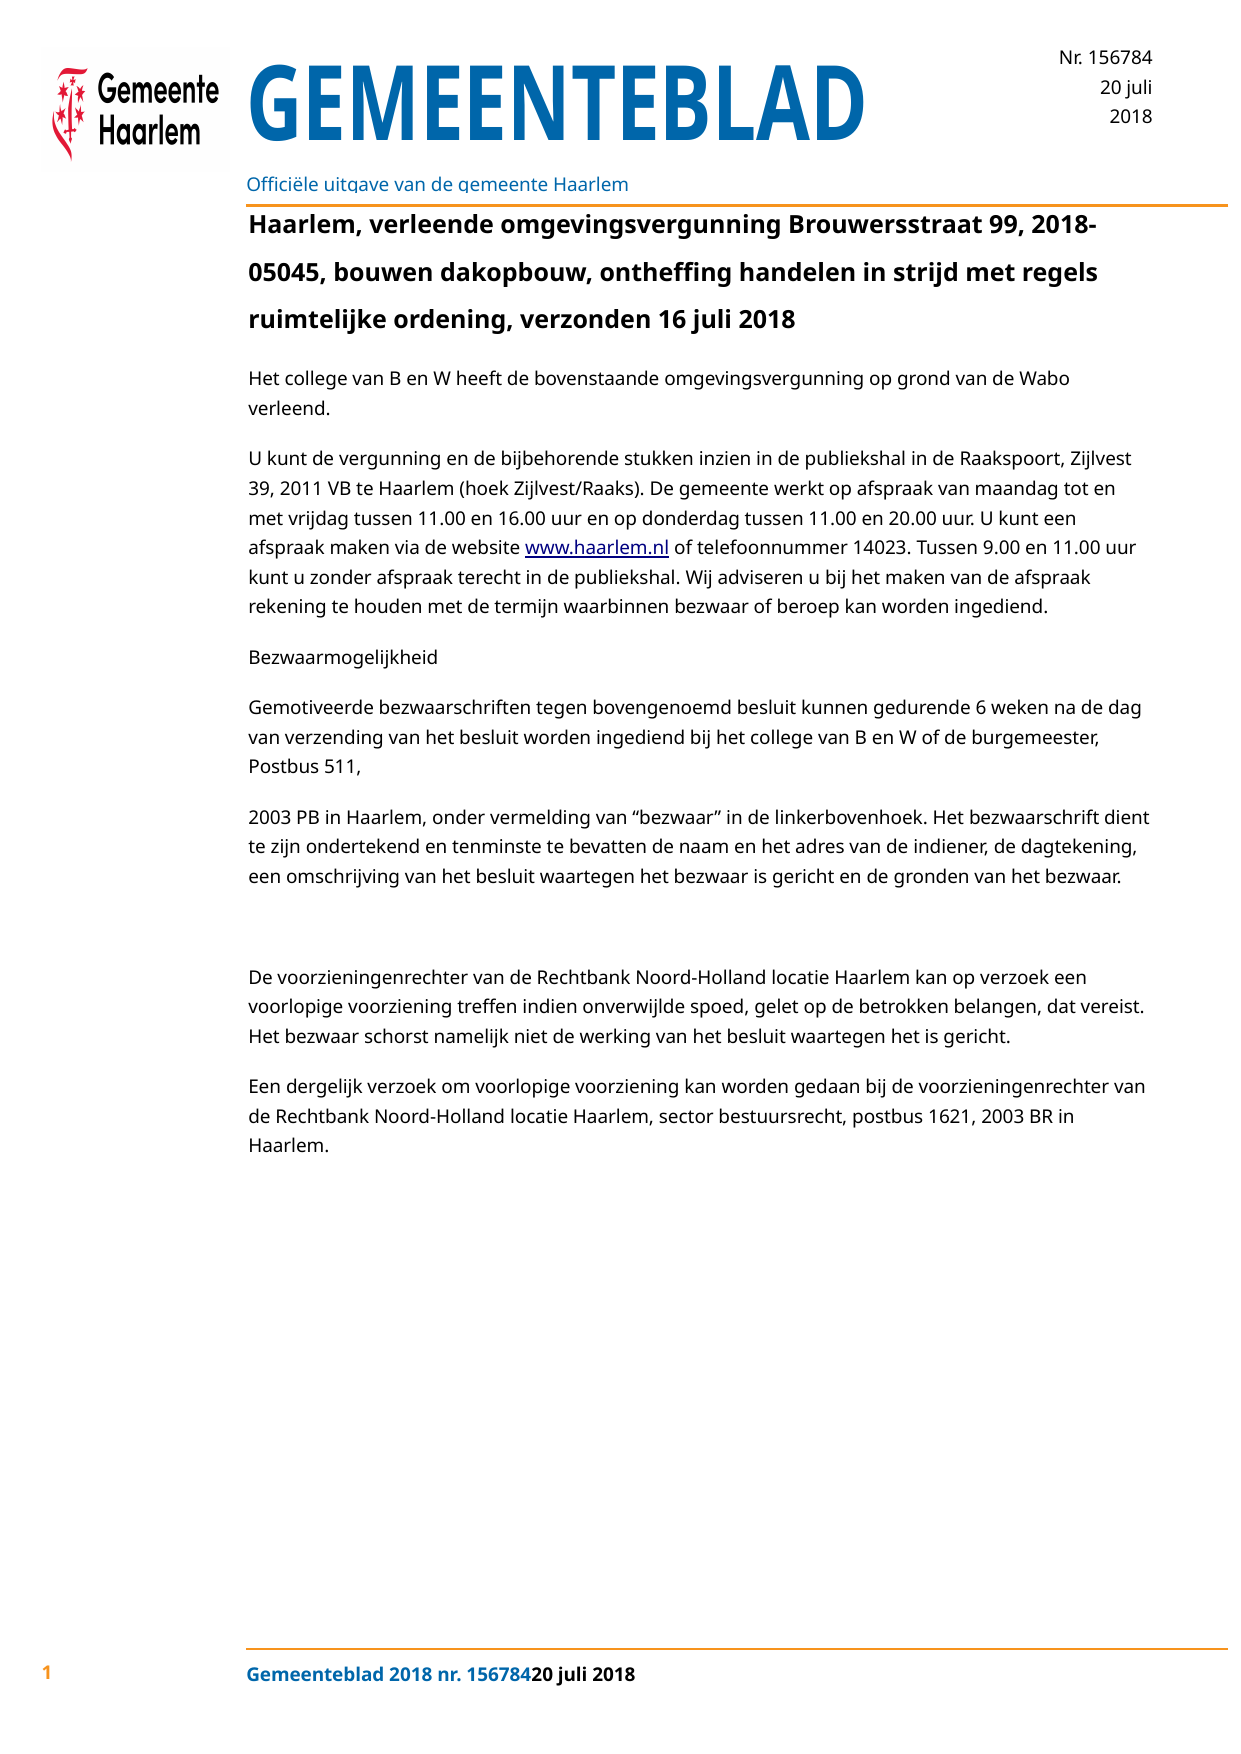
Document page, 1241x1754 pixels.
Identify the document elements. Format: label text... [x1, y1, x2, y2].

picture [41, 47, 231, 172]
text Bezwaarmogelijkheid [248, 644, 1152, 669]
text Een dergelijk verzoek om voorlopige voorziening kan worden gedaan bij de voorzieningenrechter van de Rechtbank Noord-Holland locatie Haarlem, sector bestuursrecht, postbus 1621, 2003 BR in Haarlem. [248, 1073, 1152, 1158]
text Het college van B en W heeft de bovenstaande omgevingsvergunning op grond van de Wabo verleend. [248, 366, 1152, 421]
text U kunt de vergunning en de bijbehorende stukken inzien in de publiekshal in de Raakspoort, Zijlvest 39, 2011 VB te Haarlem (hoek Zijlvest/Raaks). De gemeente werkt op afspraak van maandag tot en met vrijdag tussen 11.00 en 16.00 uur en op donderdag tussen 11.00 en 20.00 uur. U kunt een afspraak maken via de website www.haarlem.nl of telefoonnummer 14023. Tussen 9.00 en 11.00 uur kunt u zonder afspraak terecht in de publiekshal. Wij adviseren u bij het maken van de afspraak rekening te houden met de termijn waarbinnen bezwaar of beroep kan worden ingediend. [248, 446, 1152, 619]
text Gemotiveerde bezwaarschriften tegen bovengenoemd besluit kunnen gedurende 6 weken na de dag van verzending van het besluit worden ingediend bij het college van B en W of de burgemeester, Postbus 511, [248, 694, 1152, 779]
text 2003 PB in Haarlem, onder vermelding van “bezwaar” in de linkerbovenhoek. Het bezwaarschrift dient te zijn ondertekend en tenminste te bevatten de naam en het adres van de indiener, de dagtekening, een omschrijving van het besluit waartegen het bezwaar is gericht en de gronden van het bezwaar. [248, 804, 1152, 889]
text Haarlem, verleende omgevingsvergunning Brouwersstraat 99, 2018-05045, bouwen dakopbouw, ontheffing handelen in strijd met regels ruimtelijke ordening, verzonden 16 juli 2018 [248, 207, 1152, 336]
text De voorzieningenrechter van de Rechtbank Noord-Holland locatie Haarlem kan op verzoek een voorlopige voorziening treffen indien onverwijlde spoed, gelet op de betrokken belangen, dat vereist. Het bezwaar schorst namelijk niet de werking van het besluit waartegen het is gericht. [248, 964, 1152, 1049]
